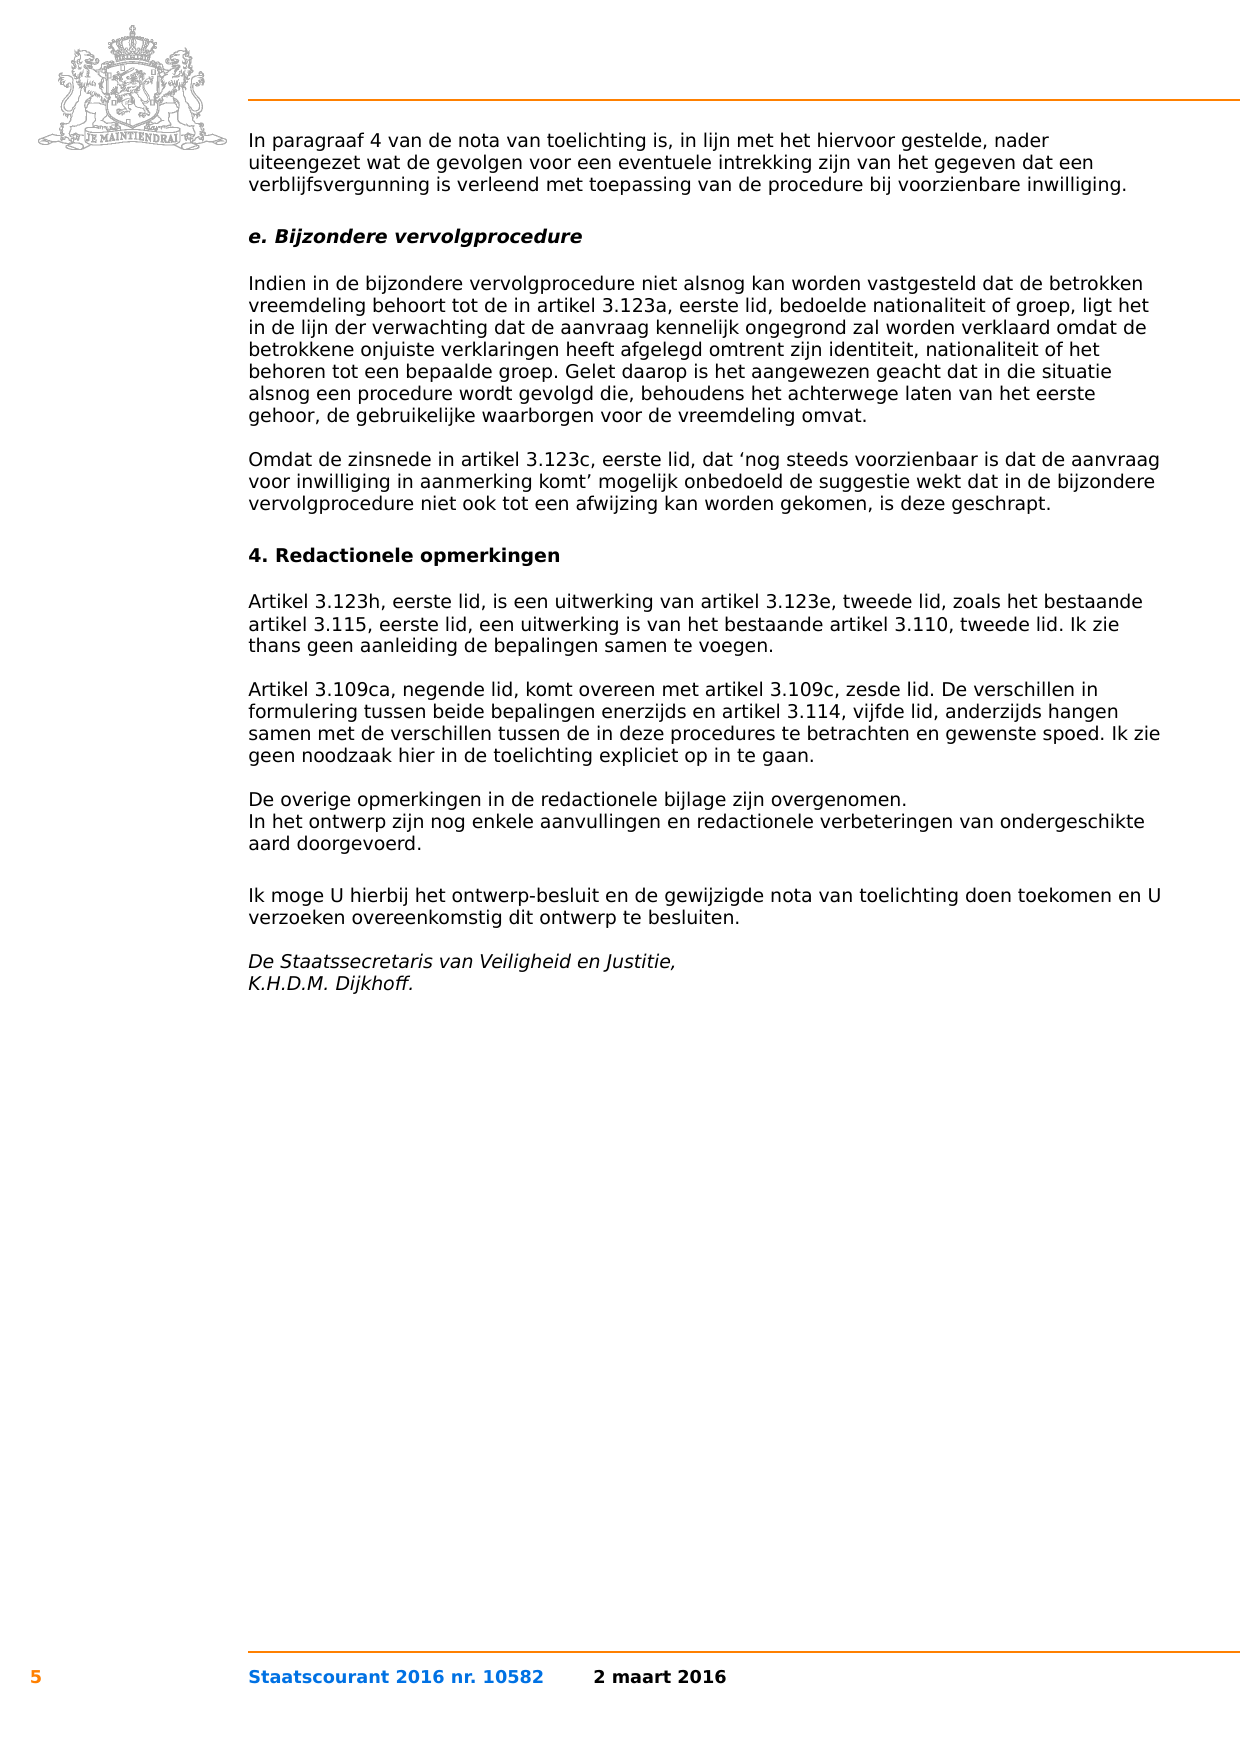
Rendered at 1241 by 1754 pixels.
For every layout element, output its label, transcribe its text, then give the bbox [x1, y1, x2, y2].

text Artikel 3.123h, eerste lid, is een uitwerking van artikel 3.123e, tweede lid, zoals het bestaande artikel 3.115, eerste lid, een uitwerking is van het bestaande artikel 3.110, tweede lid. Ik zie thans geen aanleiding de bepalingen samen te voegen. [248, 591, 1163, 657]
text Omdat de zinsnede in artikel 3.123c, eerste lid, dat ‘nog steeds voorzienbaar is dat de aanvraag voor inwilliging in aanmerking komt’ mogelijk onbedoeld de suggestie wekt dat in de bijzondere vervolgprocedure niet ook tot een afwijzing kan worden gekomen, is deze geschrapt. [248, 448, 1163, 514]
subtitle e. Bijzondere vervolgprocedure [248, 226, 1163, 248]
text In paragraaf 4 van de nota van toelichting is, in lijn met het hiervoor gestelde, nader uiteengezet wat de gevolgen voor een eventuele intrekking zijn van het gegeven dat een verblijfsvergunning is verleend met toepassing van de procedure bij voorzienbare inwilliging. [248, 130, 1163, 196]
picture [38, 25, 227, 150]
text De overige opmerkingen in de redactionele bijlage zijn overgenomen. [248, 789, 1163, 811]
text In het ontwerp zijn nog enkele aanvullingen en redactionele verbeteringen van ondergeschikte aard doorgevoerd. [248, 811, 1163, 855]
text Indien in de bijzondere vervolgprocedure niet alsnog kan worden vastgesteld dat de betrokken vreemdeling behoort tot de in artikel 3.123a, eerste lid, bedoelde nationaliteit of groep, ligt het in de lijn der verwachting dat de aanvraag kennelijk ongegrond zal worden verklaard omdat de betrokkene onjuiste verklaringen heeft afgelegd omtrent zijn identiteit, nationaliteit of het behoren tot een bepaalde groep. Gelet daarop is het aangewezen geacht dat in die situatie alsnog een procedure wordt gevolgd die, behoudens het achterwege laten van het eerste gehoor, de gebruikelijke waarborgen voor de vreemdeling omvat. [248, 273, 1163, 427]
text De Staatssecretaris van Veiligheid en Justitie, K.H.D.M. Dijkhoff. [248, 951, 1163, 995]
subtitle 4. Redactionele opmerkingen [248, 544, 1163, 566]
text Ik moge U hierbij het ontwerp-besluit en de gewijzigde nota van toelichting doen toekomen en U verzoeken overeenkomstig dit ontwerp te besluiten. [248, 885, 1163, 929]
text Artikel 3.109ca, negende lid, komt overeen met artikel 3.109c, zesde lid. De verschillen in formulering tussen beide bepalingen enerzijds en artikel 3.114, vijfde lid, anderzijds hangen samen met de verschillen tussen de in deze procedures te betrachten en gewenste spoed. Ik zie geen noodzaak hier in de toelichting expliciet op in te gaan. [248, 679, 1163, 767]
